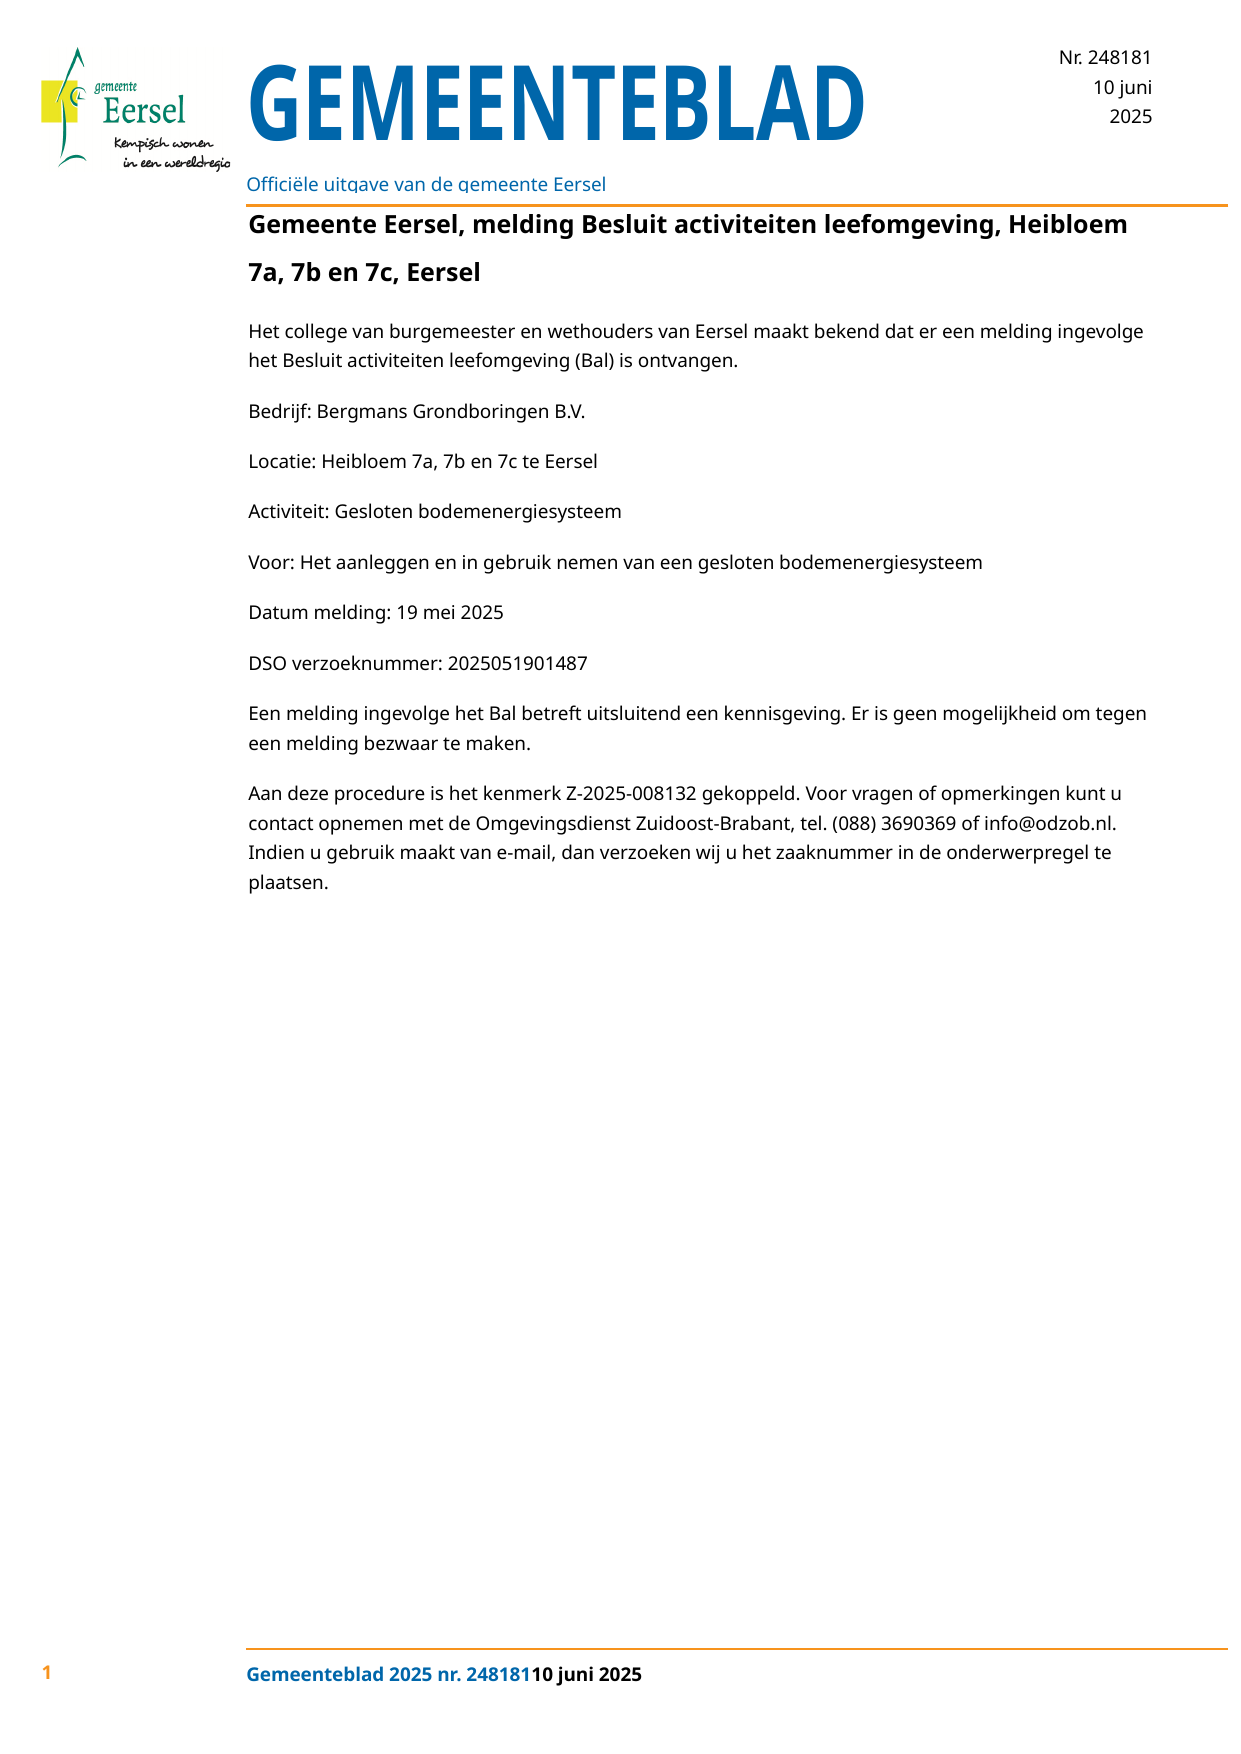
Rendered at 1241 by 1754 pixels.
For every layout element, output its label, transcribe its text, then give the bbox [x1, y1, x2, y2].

text Het college van burgemeester en wethouders van Eersel maakt bekend dat er een melding ingevolge het Besluit activiteiten leefomgeving (Bal) is ontvangen. [248, 318, 1152, 373]
text Activiteit: Gesloten bodemenergiesysteem [248, 499, 1152, 524]
text Bedrijf: Bergmans Grondboringen B.V. [248, 398, 1152, 424]
picture [41, 47, 231, 172]
text Aan deze procedure is het kenmerk Z-2025-008132 gekoppeld. Voor vragen of opmerkingen kunt u contact opnemen met de Omgevingsdienst Zuidoost-Brabant, tel. (088) 3690369 of info@odzob.nl. Indien u gebruik maakt van e-mail, dan verzoeken wij u het zaaknummer in de onderwerpregel te plaatsen. [248, 780, 1152, 895]
text Een melding ingevolge het Bal betreft uitsluitend een kennisgeving. Er is geen mogelijkheid om tegen een melding bezwaar te maken. [248, 700, 1152, 756]
text DSO verzoeknummer: 2025051901487 [248, 650, 1152, 676]
text Gemeente Eersel, melding Besluit activiteiten leefomgeving, Heibloem 7a, 7b en 7c, Eersel [248, 207, 1152, 288]
text Locatie: Heibloem 7a, 7b en 7c te Eersel [248, 448, 1152, 474]
text Voor: Het aanleggen en in gebruik nemen van een gesloten bodemenergiesysteem [248, 549, 1152, 575]
text Datum melding: 19 mei 2025 [248, 599, 1152, 625]
